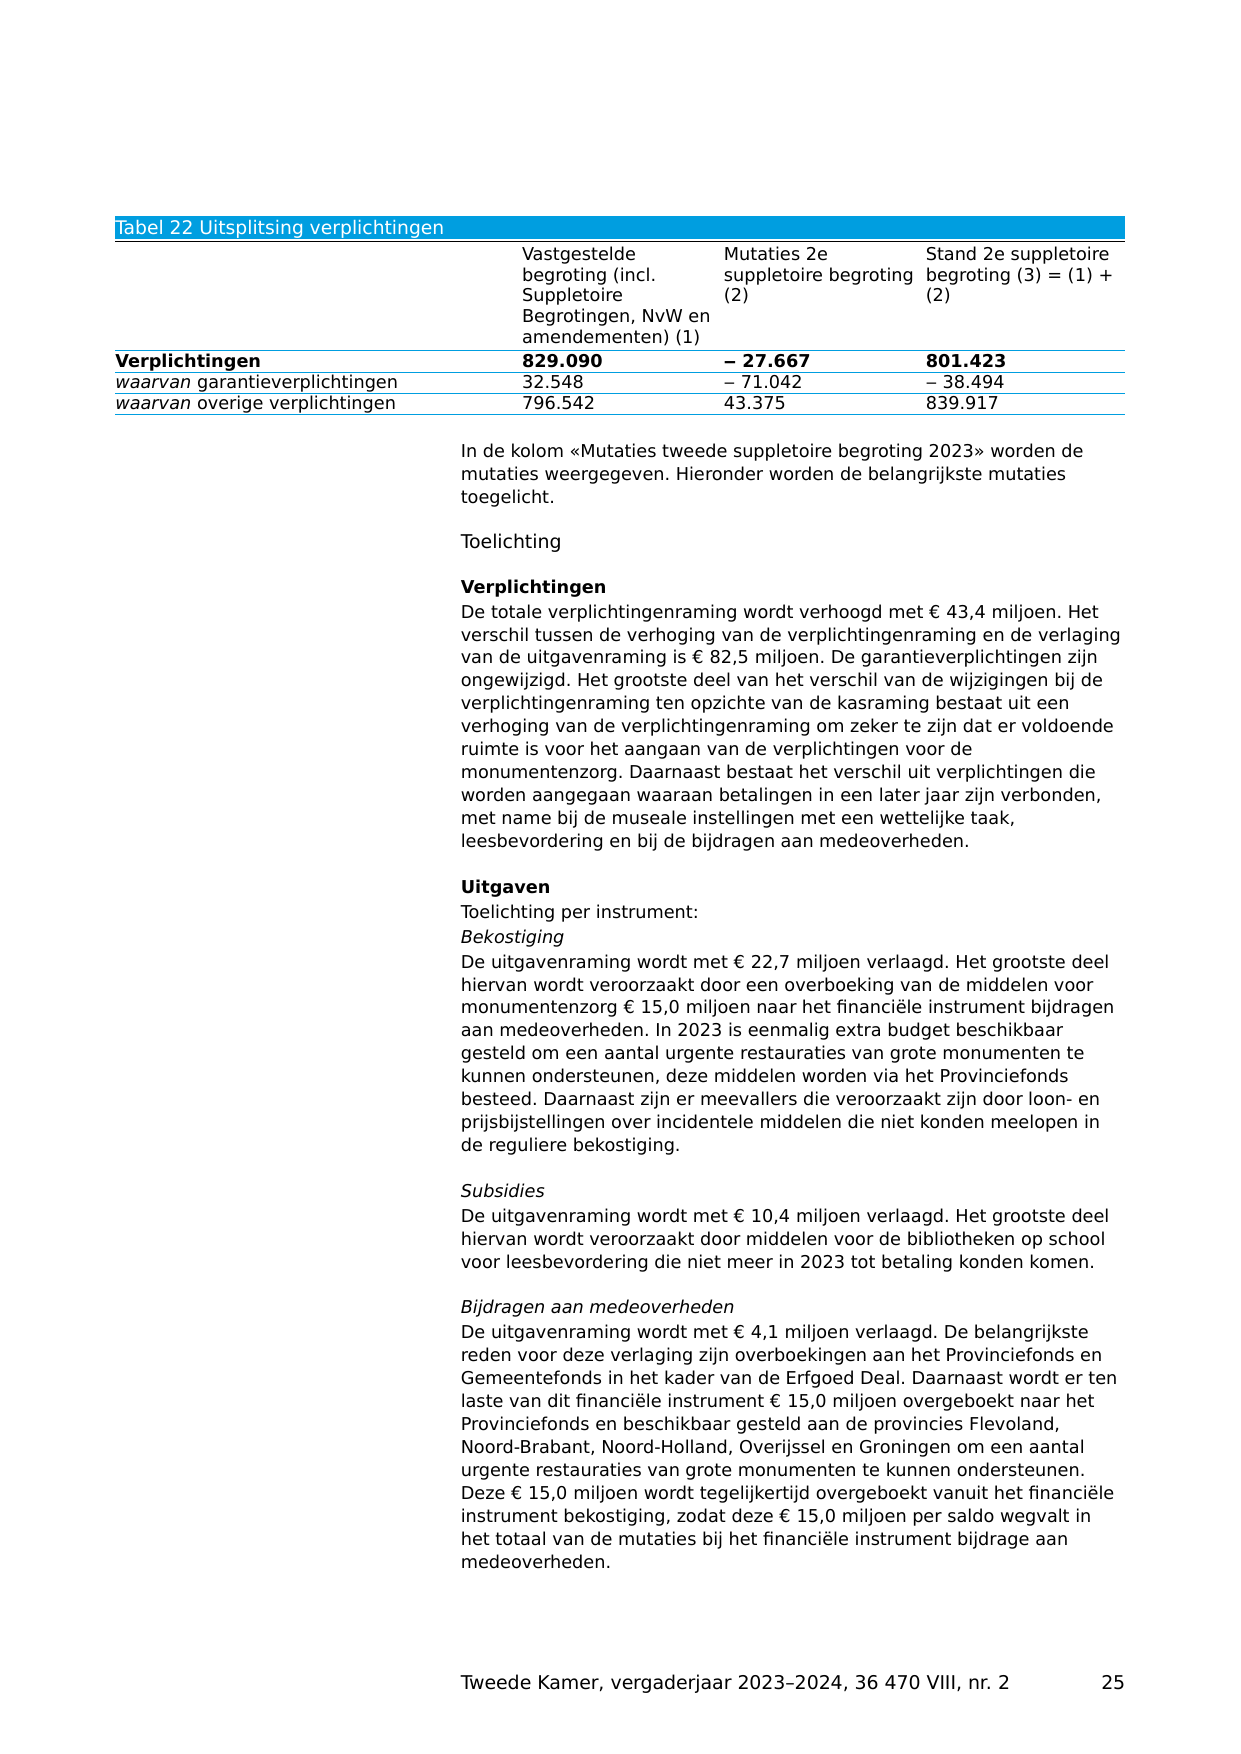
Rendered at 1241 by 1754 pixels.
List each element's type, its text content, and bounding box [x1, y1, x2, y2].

table_cell 839.917 [923, 394, 1125, 414]
text De totale verplichtingenraming wordt verhoogd met € 43,4 miljoen. Het verschil tussen de verhoging van de verplichtingenraming en de verlaging van de uitgavenraming is € 82,5 miljoen. De garantieverplichtingen zijn ongewijzigd. Het grootste deel van het verschil van de wijzigingen bij de verplichtingenraming ten opzichte van de kasraming bestaat uit een verhoging van de verplichtingenraming om zeker te zijn dat er voldoende ruimte is voor het aangaan van de verplichtingen voor de monumentenzorg. Daarnaast bestaat het verschil uit verplichtingen die worden aangegaan waaraan betalingen in een later jaar zijn verbonden, met name bij de museale instellingen met een wettelijke taak, leesbevordering en bij de bijdragen aan medeoverheden. [461, 600, 1125, 852]
text Toelichting per instrument: [461, 900, 1125, 923]
text Bekostiging [461, 925, 1125, 948]
table_cell Mutaties 2e suppletoire begroting (2) [721, 242, 923, 350]
text Subsidies [461, 1179, 1125, 1202]
table_cell 43.375 [721, 394, 923, 414]
text Uitgaven [461, 875, 1125, 898]
table_cell Verplichtingen [115, 351, 519, 371]
text De uitgavenraming wordt met € 22,7 miljoen verlaagd. Het grootste deel hiervan wordt veroorzaakt door een overboeking van de middelen voor monumentenzorg € 15,0 miljoen naar het financiële instrument bijdragen aan medeoverheden. In 2023 is eenmalig extra budget beschikbaar gesteld om een aantal urgente restauraties van grote monumenten te kunnen ondersteunen, deze middelen worden via het Provinciefonds besteed. Daarnaast zijn er meevallers die veroorzaakt zijn door loon- en prijsbijstellingen over incidentele middelen die niet konden meelopen in de reguliere bekostiging. [461, 950, 1125, 1156]
text De uitgavenraming wordt met € 4,1 miljoen verlaagd. De belangrijkste reden voor deze verlaging zijn overboekingen aan het Provinciefonds en Gemeentefonds in het kader van de Erfgoed Deal. Daarnaast wordt er ten laste van dit financiële instrument € 15,0 miljoen overgeboekt naar het Provinciefonds en beschikbaar gesteld aan de provincies Flevoland, Noord-Brabant, Noord-Holland, Overijssel en Groningen om een aantal urgente restauraties van grote monumenten te kunnen ondersteunen. Deze € 15,0 miljoen wordt tegelijkertijd overgeboekt vanuit het financiële instrument bekostiging, zodat deze € 15,0 miljoen per saldo wegvalt in het totaal van de mutaties bij het financiële instrument bijdrage aan medeoverheden. [461, 1321, 1125, 1573]
table_cell 796.542 [519, 394, 721, 414]
table_cell Stand 2e suppletoire begroting (3) = (1) + (2) [923, 242, 1125, 350]
text Bijdragen aan medeoverheden [461, 1296, 1125, 1318]
table_cell 801.423 [923, 351, 1125, 371]
table_cell [115, 242, 519, 350]
table_cell ‒ 38.494 [923, 373, 1125, 392]
text Verplichtingen [461, 575, 1125, 598]
table_cell 32.548 [519, 373, 721, 392]
text De uitgavenraming wordt met € 10,4 miljoen verlaagd. Het grootste deel hiervan wordt veroorzaakt door middelen voor de bibliotheken op school voor leesbevordering die niet meer in 2023 tot betaling konden komen. [461, 1204, 1125, 1273]
table_cell ‒ 71.042 [721, 373, 923, 392]
table_cell waarvan garantieverplichtingen [115, 373, 519, 392]
table_cell Vastgestelde begroting (incl. Suppletoire Begrotingen, NvW en amendementen) (1) [519, 242, 721, 350]
table_cell 829.090 [519, 351, 721, 371]
table_cell ‒ 27.667 [721, 351, 923, 371]
title Toelichting [461, 531, 1125, 575]
text In de kolom «Mutaties tweede suppletoire begroting 2023» worden de mutaties weergegeven. Hieronder worden de belangrijkste mutaties toegelicht. [461, 439, 1125, 508]
table_cell waarvan overige verplichtingen [115, 394, 519, 414]
